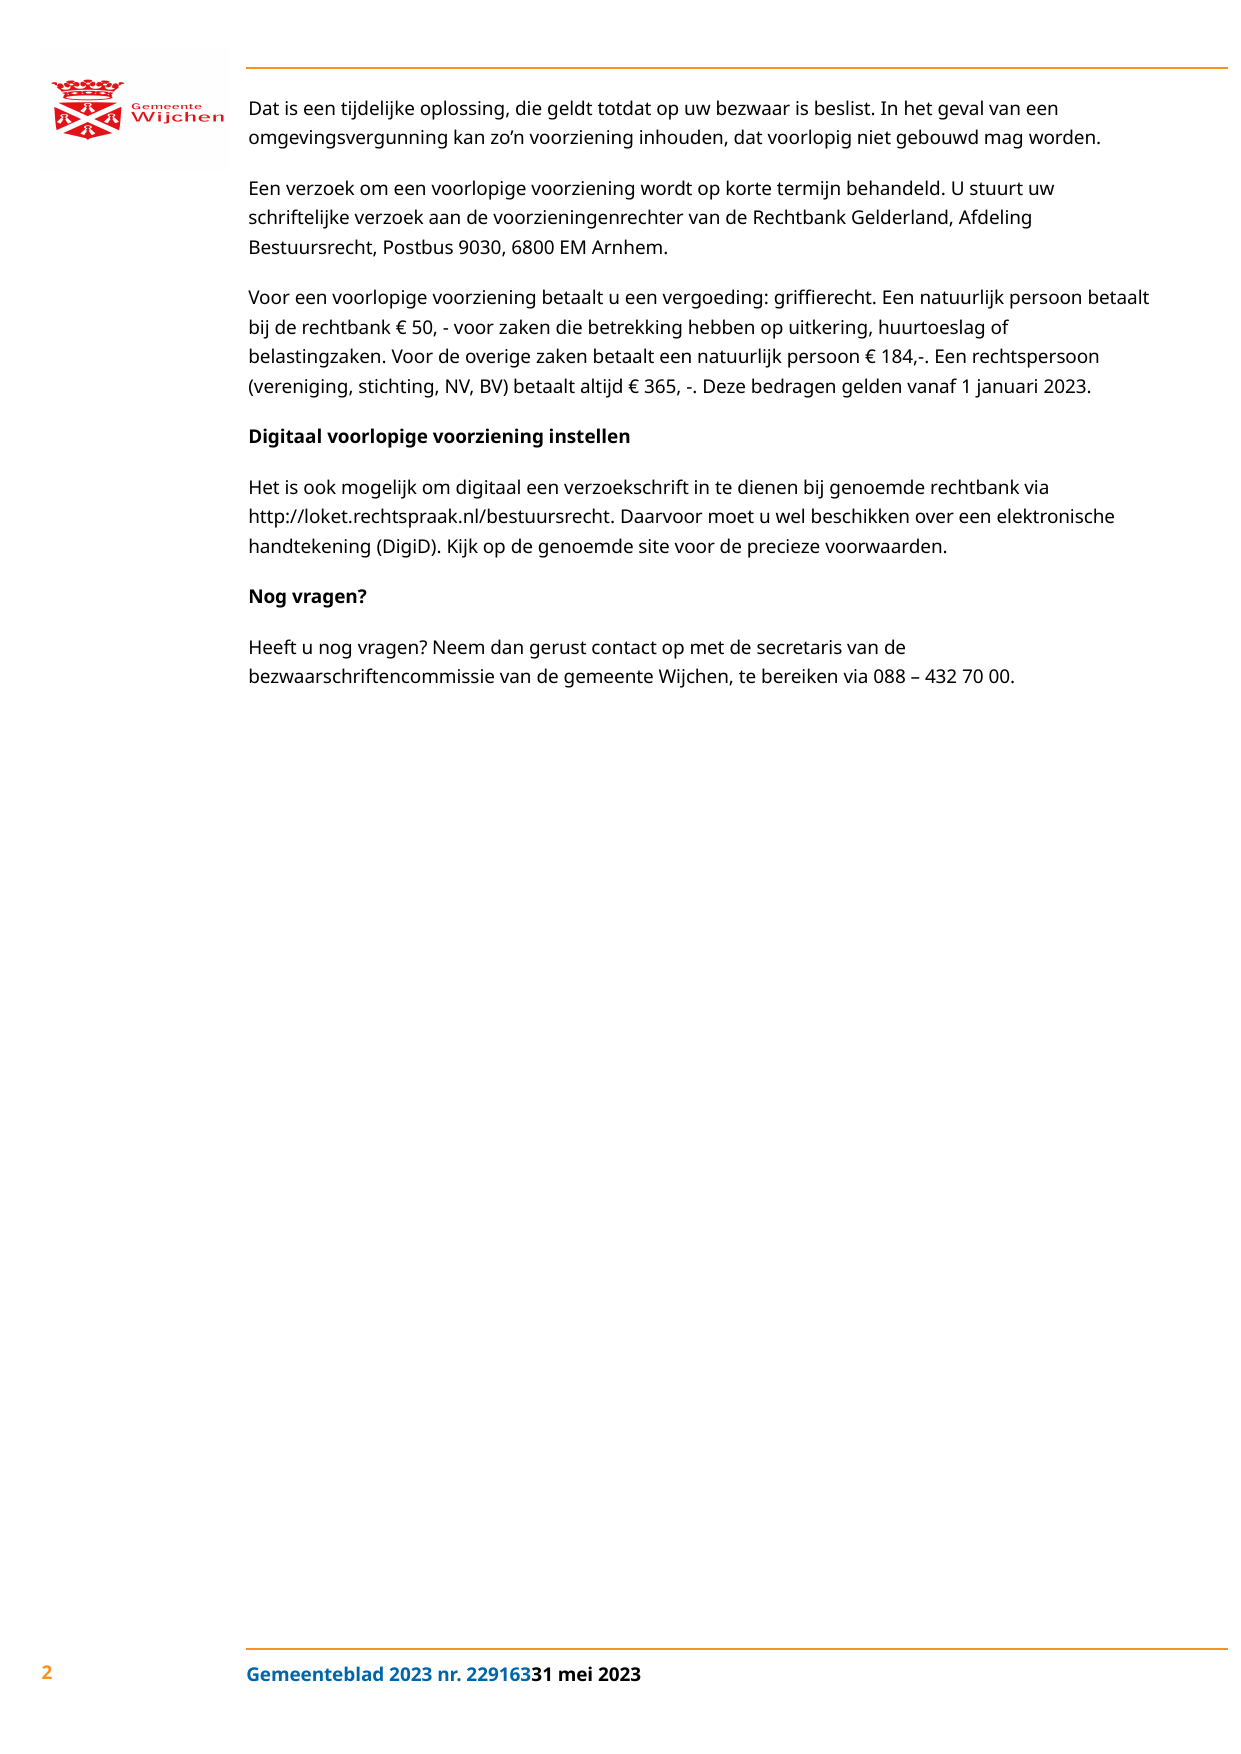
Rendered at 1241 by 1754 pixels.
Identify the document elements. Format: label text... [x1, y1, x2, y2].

picture [41, 47, 231, 172]
text Digitaal voorlopige voorziening instellen [248, 423, 1152, 449]
text Nog vragen? [248, 583, 1152, 609]
text Heeft u nog vragen? Neem dan gerust contact op met de secretaris van de bezwaarschriftencommissie van de gemeente Wijchen, te bereiken via 088 – 432 70 00. [248, 634, 1152, 689]
text Een verzoek om een voorlopige voorziening wordt op korte termijn behandeld. U stuurt uw schriftelijke verzoek aan de voorzieningenrechter van de Rechtbank Gelderland, Afdeling Bestuursrecht, Postbus 9030, 6800 EM Arnhem. [248, 175, 1152, 260]
text Voor een voorlopige voorziening betaalt u een vergoeding: griffierecht. Een natuurlijk persoon betaalt bij de rechtbank € 50, - voor zaken die betrekking hebben op uitkering, huurtoeslag of belastingzaken. Voor de overige zaken betaalt een natuurlijk persoon € 184,-. Een rechtspersoon (vereniging, stichting, NV, BV) betaalt altijd € 365, -. Deze bedragen gelden vanaf 1 januari 2023. [248, 284, 1152, 399]
text Het is ook mogelijk om digitaal een verzoekschrift in te dienen bij genoemde rechtbank via http://loket.rechtspraak.nl/bestuursrecht. Daarvoor moet u wel beschikken over een elektronische handtekening (DigiD). Kijk op de genoemde site voor de precieze voorwaarden. [248, 474, 1152, 559]
text Dat is een tijdelijke oplossing, die geldt totdat op uw bezwaar is beslist. In het geval van een omgevingsvergunning kan zo’n voorziening inhouden, dat voorlopig niet gebouwd mag worden. [248, 95, 1152, 150]
